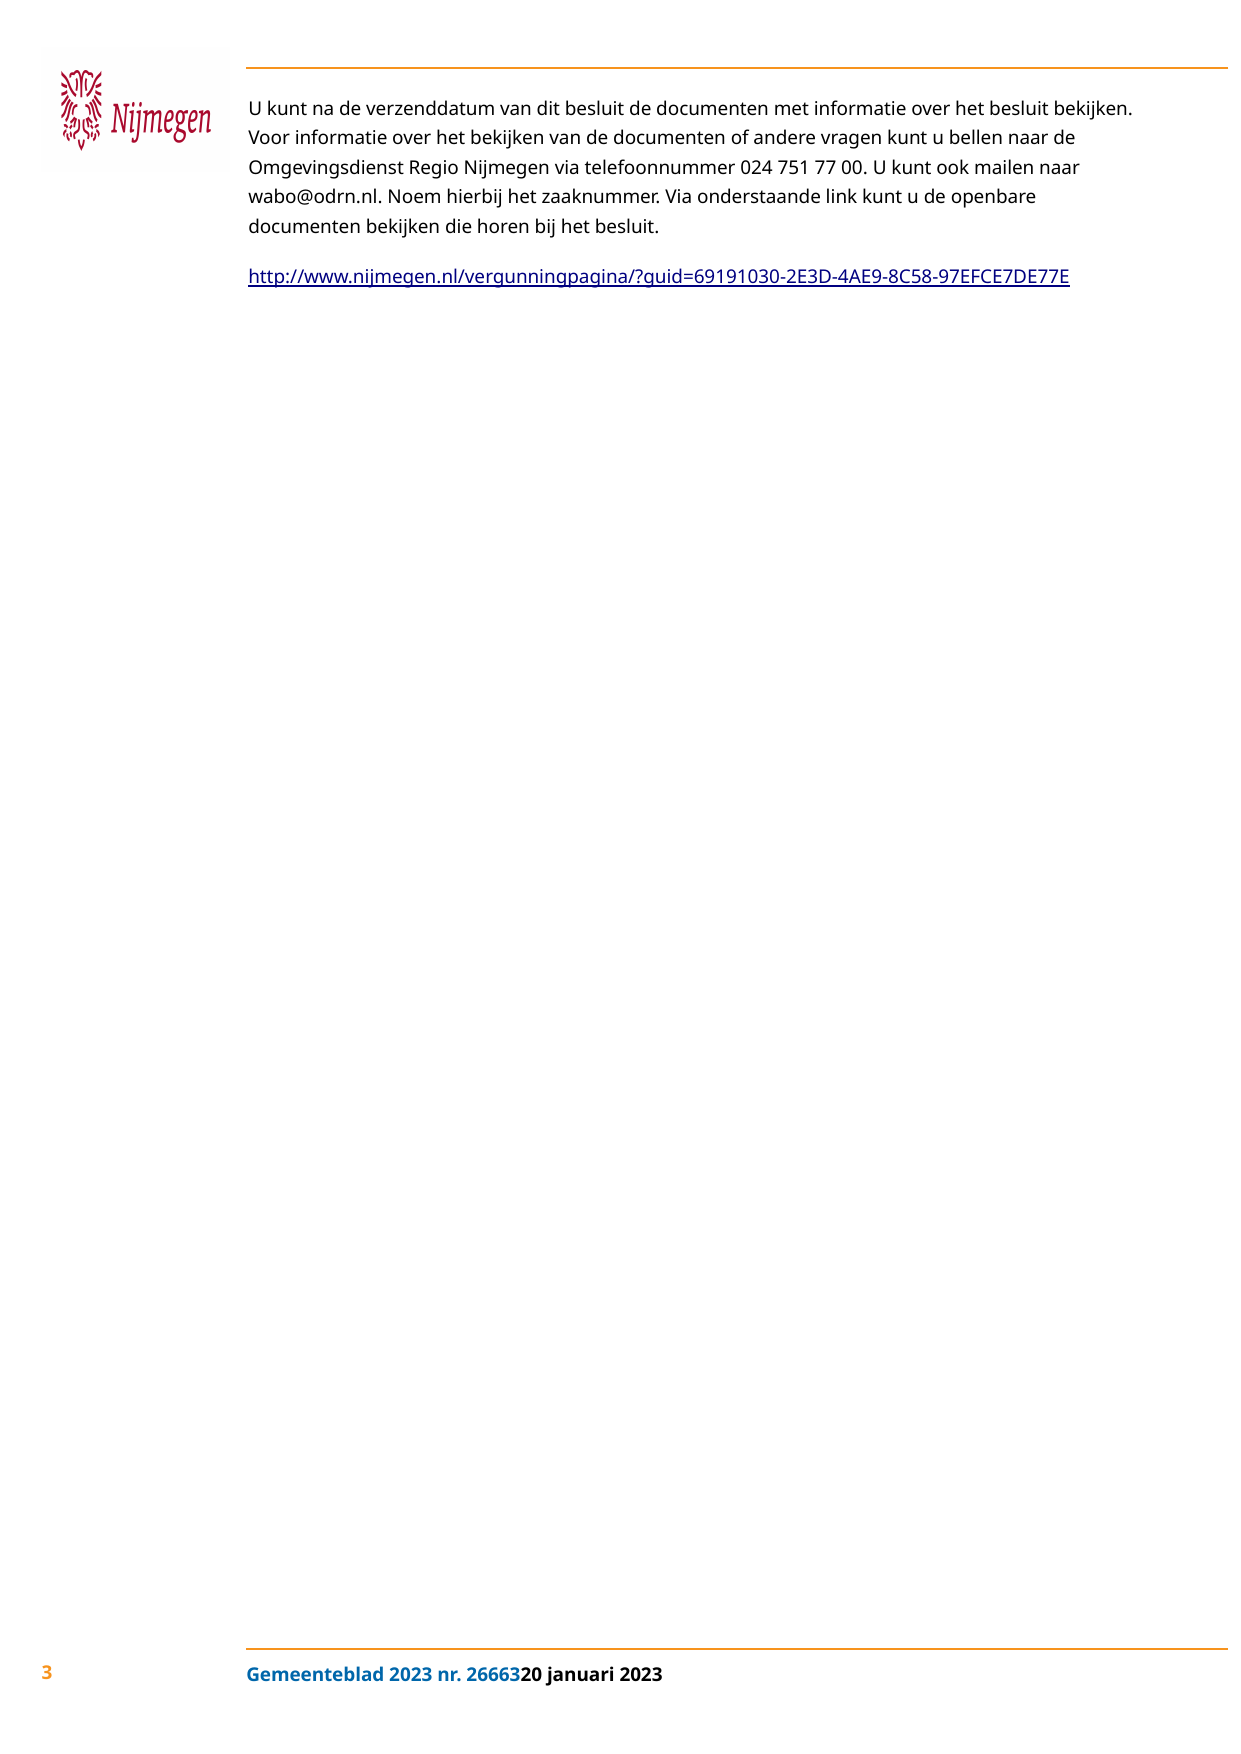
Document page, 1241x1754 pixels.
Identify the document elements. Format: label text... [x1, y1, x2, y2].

text U kunt na de verzenddatum van dit besluit de documenten met informatie over het besluit bekijken. Voor informatie over het bekijken van de documenten of andere vragen kunt u bellen naar de Omgevingsdienst Regio Nijmegen via telefoonnummer 024 751 77 00. U kunt ook mailen naar wabo@odrn.nl. Noem hierbij het zaaknummer. Via onderstaande link kunt u de openbare documenten bekijken die horen bij het besluit. [248, 95, 1152, 239]
text http://www.nijmegen.nl/vergunningpagina/?guid=69191030-2E3D-4AE9-8C58-97EFCE7DE77E [248, 263, 1152, 289]
picture [41, 47, 231, 172]
